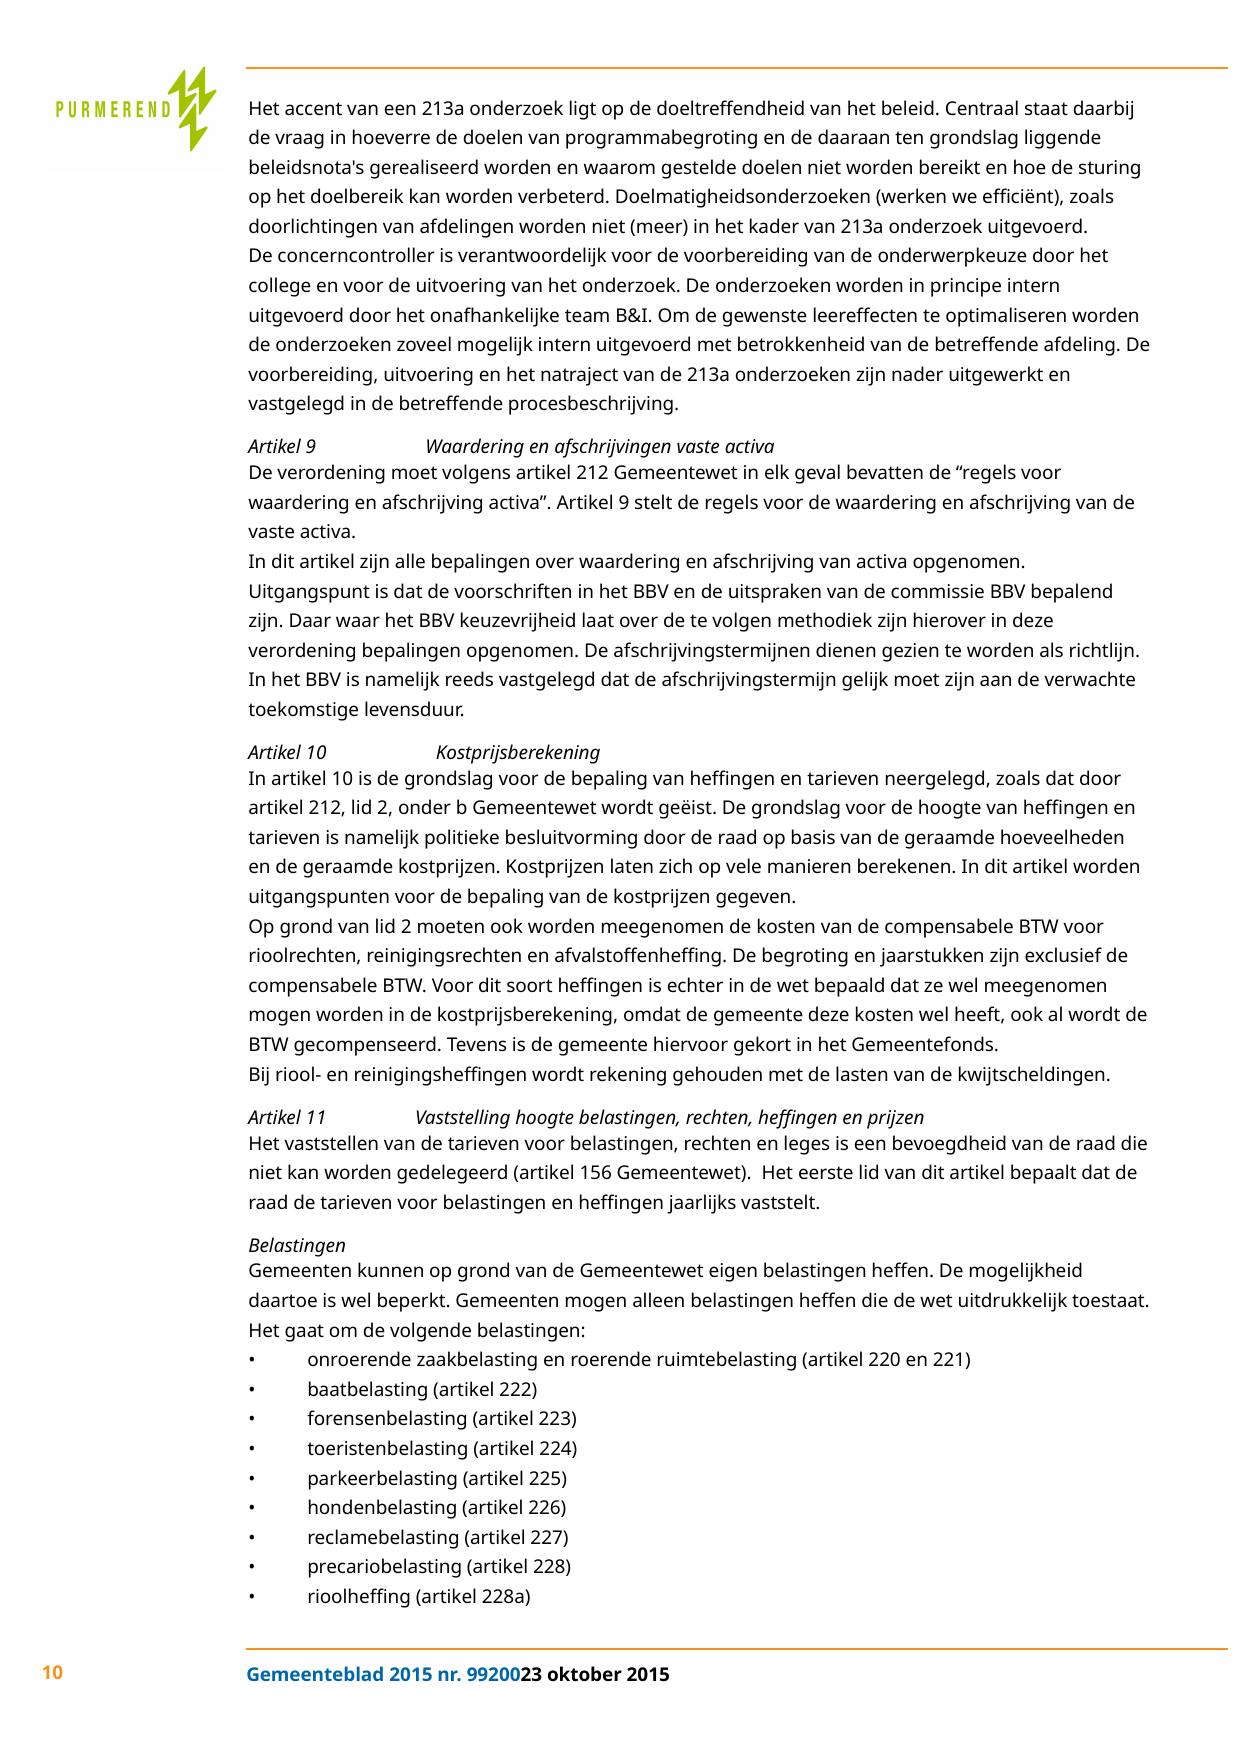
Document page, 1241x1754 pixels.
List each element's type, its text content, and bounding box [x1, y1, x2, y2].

list forensenbelasting (artikel 223) [248, 1406, 1152, 1431]
list toeristenbelasting (artikel 224) [248, 1435, 1152, 1461]
text De verordening moet volgens artikel 212 Gemeentewet in elk geval bevatten de “regels voor waardering en afschrijving activa”. Artikel 9 stelt de regels voor de waardering en afschrijving van de vaste activa. [248, 459, 1152, 544]
text Het accent van een 213a onderzoek ligt op de doeltreffendheid van het beleid. Centraal staat daarbij de vraag in hoeverre de doelen van programmabegroting en de daaraan ten grondslag liggende beleidsnota's gerealiseerd worden en waarom gestelde doelen niet worden bereikt en hoe de sturing op het doelbereik kan worden verbeterd. Doelmatigheidsonderzoeken (werken we efficiënt), zoals doorlichtingen van afdelingen worden niet (meer) in het kader van 213a onderzoek uitgevoerd. [248, 95, 1152, 239]
text Het vaststellen van de tarieven voor belastingen, rechten en leges is een bevoegdheid van de raad die niet kan worden gedelegeerd (artikel 156 Gemeentewet). Het eerste lid van dit artikel bepaalt dat de raad de tarieven voor belastingen en heffingen jaarlijks vaststelt. [248, 1130, 1152, 1214]
list baatbelasting (artikel 222) [248, 1376, 1152, 1402]
list parkeerbelasting (artikel 225) [248, 1465, 1152, 1491]
text Gemeenten kunnen op grond van de Gemeentewet eigen belastingen heffen. De mogelijkheid daartoe is wel beperkt. Gemeenten mogen alleen belastingen heffen die de wet uitdrukkelijk toestaat. Het gaat om de volgende belastingen: [248, 1258, 1152, 1343]
text Belastingen [248, 1232, 1152, 1258]
text Artikel 9 Waardering en afschrijvingen vaste activa [248, 434, 1152, 459]
list hondenbelasting (artikel 226) [248, 1494, 1152, 1520]
picture [41, 47, 231, 172]
text De concerncontroller is verantwoordelijk voor de voorbereiding van de onderwerpkeuze door het college en voor de uitvoering van het onderzoek. De onderzoeken worden in principe intern uitgevoerd door het onafhankelijke team B&I. Om de gewenste leereffecten te optimaliseren worden de onderzoeken zoveel mogelijk intern uitgevoerd met betrokkenheid van de betreffende afdeling. De voorbereiding, uitvoering en het natraject van de 213a onderzoeken zijn nader uitgewerkt en vastgelegd in de betreffende procesbeschrijving. [248, 243, 1152, 416]
text Artikel 10 Kostprijsberekening [248, 739, 1152, 765]
list precariobelasting (artikel 228) [248, 1553, 1152, 1579]
text In dit artikel zijn alle bepalingen over waardering en afschrijving van activa opgenomen. Uitgangspunt is dat de voorschriften in het BBV en de uitspraken van de commissie BBV bepalend zijn. Daar waar het BBV keuzevrijheid laat over de te volgen methodiek zijn hierover in deze verordening bepalingen opgenomen. De afschrijvingstermijnen dienen gezien te worden als richtlijn. In het BBV is namelijk reeds vastgelegd dat de afschrijvingstermijn gelijk moet zijn aan de verwachte toekomstige levensduur. [248, 548, 1152, 722]
list onroerende zaakbelasting en roerende ruimtebelasting (artikel 220 en 221) [248, 1346, 1152, 1372]
text Artikel 11 Vaststelling hoogte belastingen, rechten, heffingen en prijzen [248, 1104, 1152, 1130]
list rioolheffing (artikel 228a) [248, 1583, 1152, 1609]
text Op grond van lid 2 moeten ook worden meegenomen de kosten van de compensabele BTW voor rioolrechten, reinigingsrechten en afvalstoffenheffing. De begroting en jaarstukken zijn exclusief de compensabele BTW. Voor dit soort heffingen is echter in de wet bepaald dat ze wel meegenomen mogen worden in de kostprijsberekening, omdat de gemeente deze kosten wel heeft, ook al wordt de BTW gecompenseerd. Tevens is de gemeente hiervoor gekort in het Gemeentefonds. [248, 913, 1152, 1057]
text In artikel 10 is de grondslag voor de bepaling van heffingen en tarieven neergelegd, zoals dat door artikel 212, lid 2, onder b Gemeentewet wordt geëist. De grondslag voor de hoogte van heffingen en tarieven is namelijk politieke besluitvorming door de raad op basis van de geraamde hoeveelheden en de geraamde kostprijzen. Kostprijzen laten zich op vele manieren berekenen. In dit artikel worden uitgangspunten voor de bepaling van de kostprijzen gegeven. [248, 765, 1152, 909]
list reclamebelasting (artikel 227) [248, 1524, 1152, 1550]
text Bij riool- en reinigingsheffingen wordt rekening gehouden met de lasten van de kwijtscheldingen. [248, 1061, 1152, 1087]
